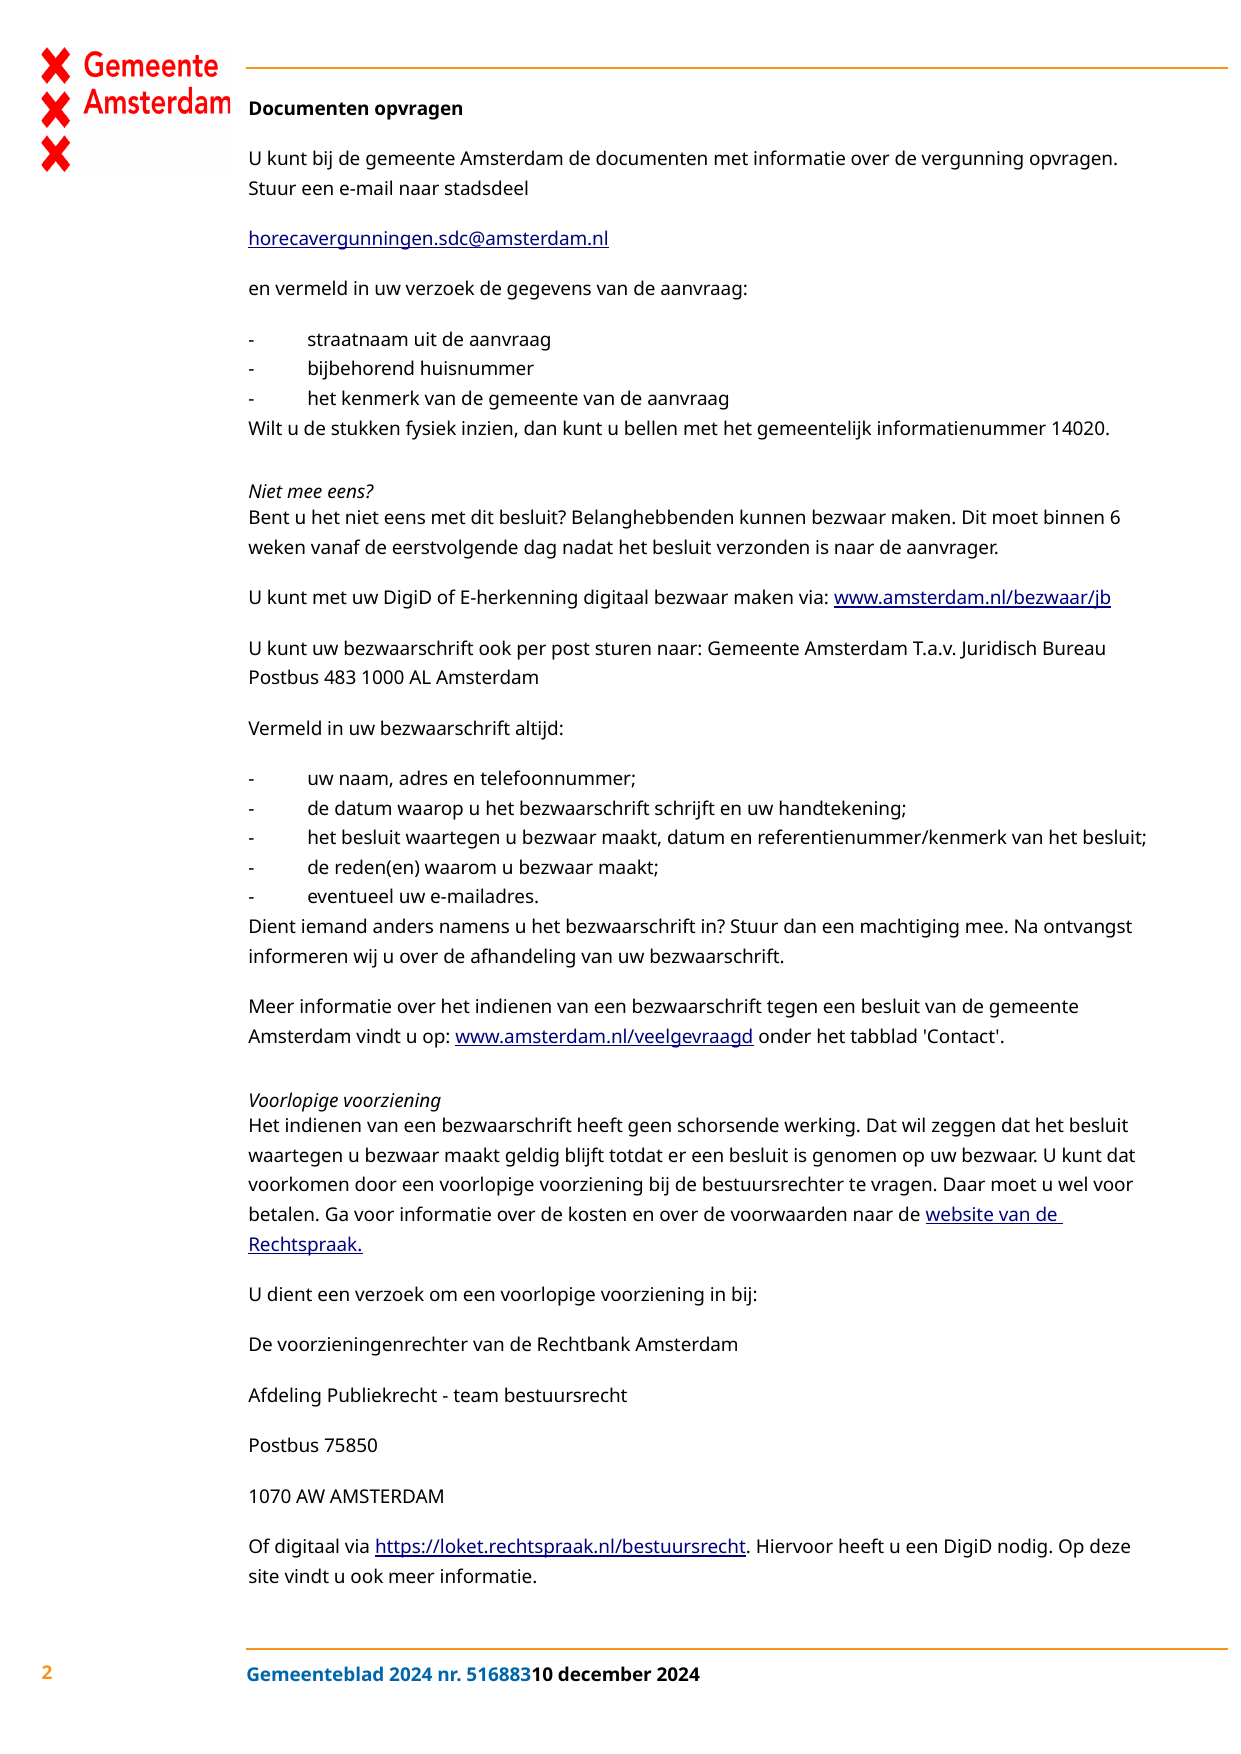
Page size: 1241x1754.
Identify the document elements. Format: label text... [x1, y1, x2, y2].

text Documenten opvragen [248, 95, 1152, 121]
list uw naam, adres en telefoonnummer; [248, 765, 1152, 791]
text Niet mee eens? [248, 479, 1152, 504]
text De voorzieningenrechter van de Rechtbank Amsterdam [248, 1332, 1152, 1357]
picture [41, 47, 231, 172]
text en vermeld in uw verzoek de gegevens van de aanvraag: [248, 276, 1152, 301]
text U kunt bij de gemeente Amsterdam de documenten met informatie over de vergunning opvragen. Stuur een e-mail naar stadsdeel [248, 145, 1152, 201]
text Postbus 75850 [248, 1432, 1152, 1458]
text Afdeling Publiekrecht - team bestuursrecht [248, 1382, 1152, 1408]
text U dient een verzoek om een voorlopige voorziening in bij: [248, 1281, 1152, 1307]
list het kenmerk van de gemeente van de aanvraag [248, 385, 1152, 411]
text 1070 AW AMSTERDAM [248, 1483, 1152, 1509]
list straatnaam uit de aanvraag [248, 326, 1152, 352]
text Of digitaal via https://loket.rechtspraak.nl/bestuursrecht. Hiervoor heeft u een DigiD nodig. Op deze site vindt u ook meer informatie. [248, 1533, 1152, 1589]
text Dient iemand anders namens u het bezwaarschrift in? Stuur dan een machtiging mee. Na ontvangst informeren wij u over de afhandeling van uw bezwaarschrift. [248, 913, 1152, 968]
list eventueel uw e-mailadres. [248, 884, 1152, 909]
text Het indienen van een bezwaarschrift heeft geen schorsende werking. Dat wil zeggen dat het besluit waartegen u bezwaar maakt geldig blijft totdat er een besluit is genomen op uw bezwaar. U kunt dat voorkomen door een voorlopige voorziening bij de bestuursrechter te vragen. Daar moet u wel voor betalen. Ga voor informatie over de kosten en over de voorwaarden naar de website van de Rechtspraak. [248, 1112, 1152, 1257]
list het besluit waartegen u bezwaar maakt, datum en referentienummer/kenmerk van het besluit; [248, 824, 1152, 850]
text Bent u het niet eens met dit besluit? Belanghebbenden kunnen bezwaar maken. Dit moet binnen 6 weken vanaf de eerstvolgende dag nadat het besluit verzonden is naar de aanvrager. [248, 504, 1152, 560]
list bijbehorend huisnummer [248, 356, 1152, 381]
text horecavergunningen.sdc@amsterdam.nl [248, 225, 1152, 251]
text U kunt uw bezwaarschrift ook per post sturen naar: Gemeente Amsterdam T.a.v. Juridisch Bureau Postbus 483 1000 AL Amsterdam [248, 635, 1152, 690]
text Vermeld in uw bezwaarschrift altijd: [248, 715, 1152, 741]
text U kunt met uw DigiD of E-herkenning digitaal bezwaar maken via: www.amsterdam.nl/bezwaar/jb [248, 584, 1152, 610]
text Voorlopige voorziening [248, 1087, 1152, 1112]
list de reden(en) waarom u bezwaar maakt; [248, 854, 1152, 880]
list de datum waarop u het bezwaarschrift schrijft en uw handtekening; [248, 795, 1152, 821]
text Wilt u de stukken fysiek inzien, dan kunt u bellen met het gemeentelijk informatienummer 14020. [248, 415, 1152, 441]
text Meer informatie over het indienen van een bezwaarschrift tegen een besluit van de gemeente Amsterdam vindt u op: www.amsterdam.nl/veelgevraagd onder het tabblad 'Contact'. [248, 993, 1152, 1048]
